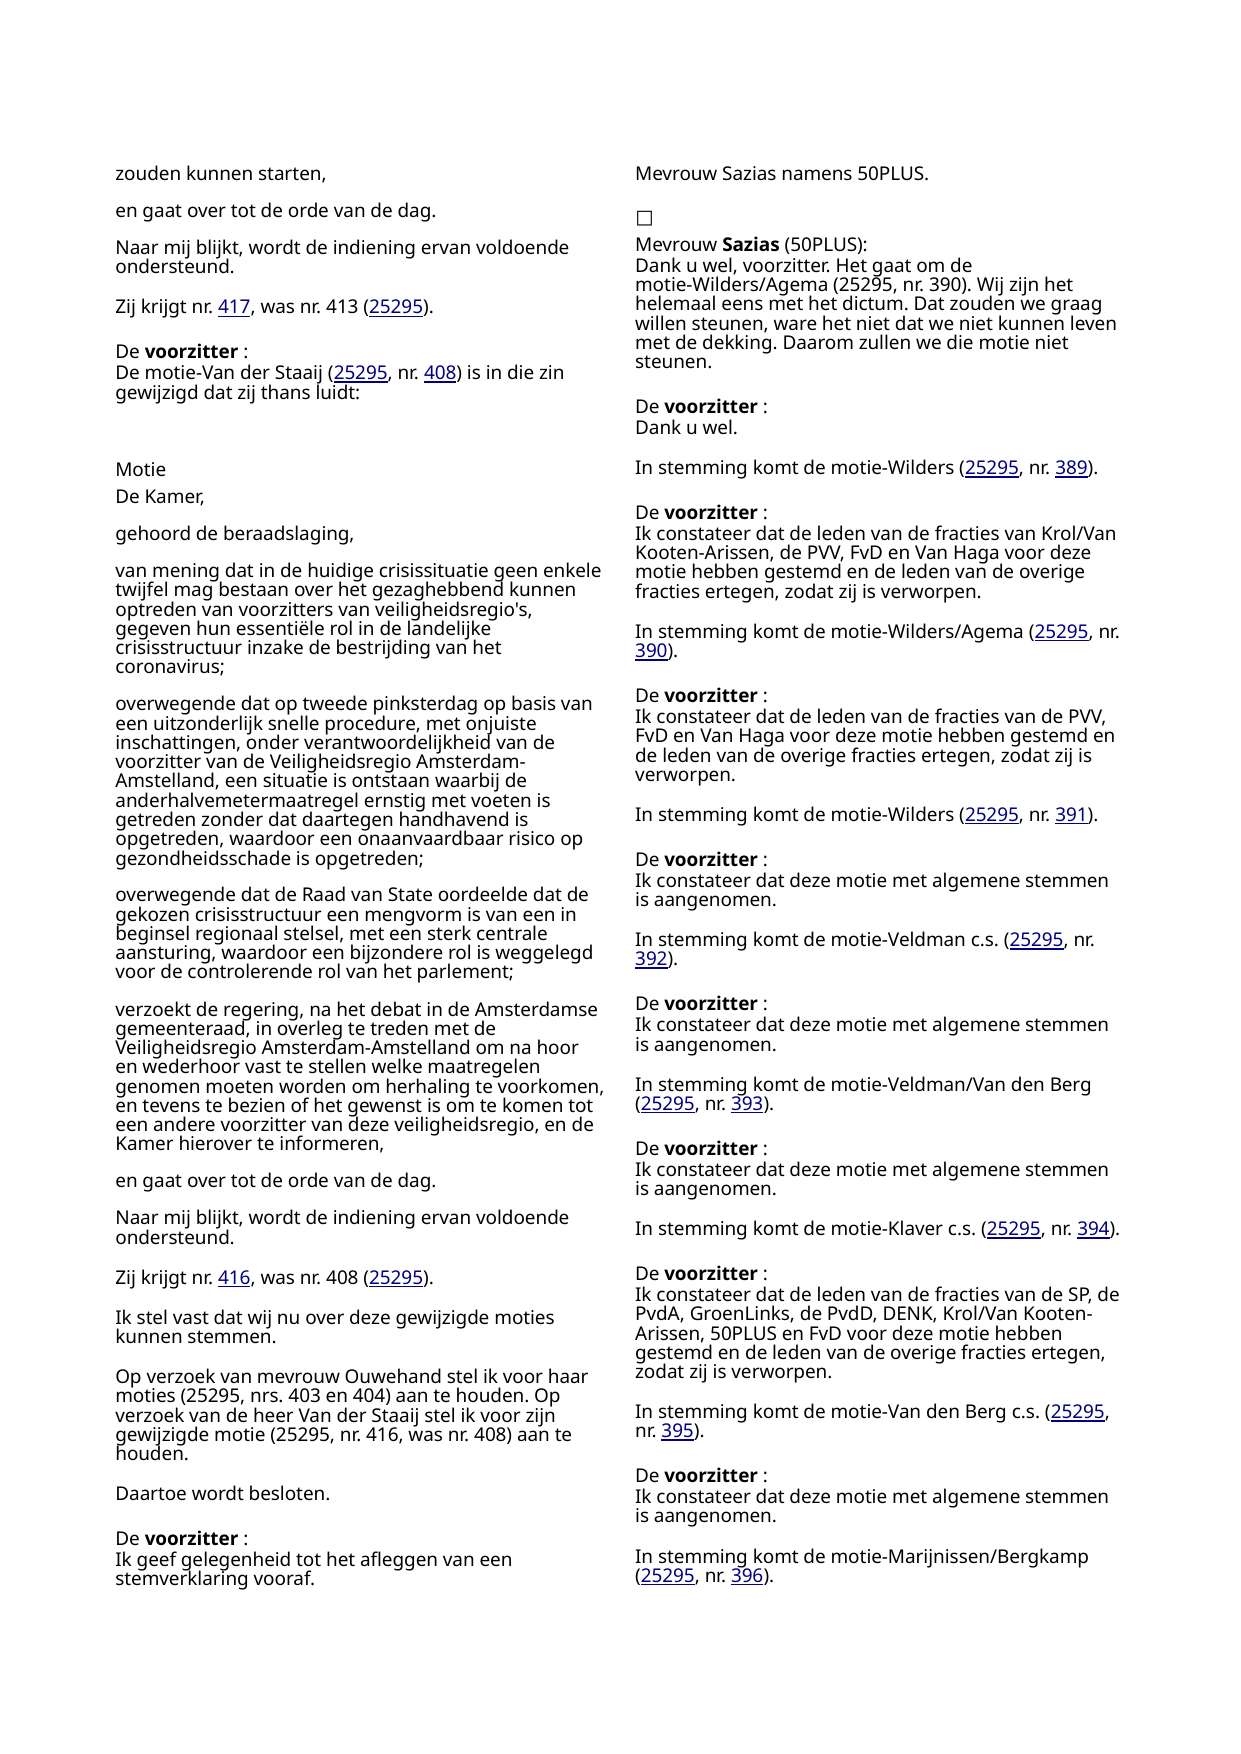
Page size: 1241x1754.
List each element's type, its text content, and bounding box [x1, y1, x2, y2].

text Mevrouw Sazias (50PLUS): [635, 231, 1125, 257]
text van mening dat in de huidige crisissituatie geen enkele twijfel mag bestaan over het gezaghebbend kunnen optreden van voorzitters van veiligheidsregio's, gegeven hun essentiële rol in de landelijke crisisstructuur inzake de bestrijding van het coronavirus; [115, 562, 605, 678]
text Op verzoek van mevrouw Ouwehand stel ik voor haar moties (25295, nrs. 403 en 404) aan te houden. Op verzoek van de heer Van der Staaij stel ik voor zijn gewijzigde motie (25295, nr. 416, was nr. 408) aan te houden. [115, 1368, 605, 1464]
text In stemming komt de motie-Klaver c.s. (25295, nr. 394). [635, 1220, 1125, 1239]
text verzoekt de regering, na het debat in de Amsterdamse gemeenteraad, in overleg te treden met de Veiligheidsregio Amsterdam-Amstelland om na hoor en wederhoor vast te stellen welke maatregelen genomen moeten worden om herhaling te voorkomen, en tevens te bezien of het gewenst is om te komen tot een andere voorzitter van deze veiligheidsregio, en de Kamer hierover te informeren, [115, 1001, 605, 1155]
text In stemming komt de motie-Wilders (25295, nr. 389). [635, 459, 1125, 478]
text Zij krijgt nr. 417, was nr. 413 (25295). [115, 298, 605, 318]
text Zij krijgt nr. 416, was nr. 408 (25295). [115, 1269, 605, 1288]
text Dank u wel, voorzitter. Het gaat om de motie-Wilders/Agema (25295, nr. 390). Wij zijn het helemaal eens met het dictum. Dat zouden we graag willen steunen, ware het niet dat we niet kunnen leven met de dekking. Daarom zullen we die motie niet steunen. [635, 257, 1125, 372]
text In stemming komt de motie-Veldman c.s. (25295, nr. 392). [635, 931, 1125, 970]
text De voorzitter : [635, 1135, 1125, 1161]
text De voorzitter : [115, 339, 605, 364]
text De voorzitter : [635, 1462, 1125, 1488]
text overwegende dat op tweede pinksterdag op basis van een uitzonderlijk snelle procedure, met onjuiste inschattingen, onder verantwoordelijkheid van de voorzitter van de Veiligheidsregio Amsterdam-Amstelland, een situatie is ontstaan waarbij de anderhalvemetermaatregel ernstig met voeten is getreden zonder dat daartegen handhavend is opgetreden, waardoor een onaanvaardbaar risico op gezondheidsschade is opgetreden; [115, 695, 605, 869]
text overwegende dat de Raad van State oordeelde dat de gekozen crisisstructuur een mengvorm is van een in beginsel regionaal stelsel, met een sterk centrale aansturing, waardoor een bijzondere rol is weggelegd voor de controlerende rol van het parlement; [115, 886, 605, 983]
text De motie-Van der Staaij (25295, nr. 408) is in die zin gewijzigd dat zij thans luidt: [115, 364, 605, 403]
text In stemming komt de motie-Veldman/Van den Berg (25295, nr. 393). [635, 1076, 1125, 1114]
text Ik constateer dat deze motie met algemene stemmen is aangenomen. [635, 872, 1125, 910]
text en gaat over tot de orde van de dag. [115, 202, 605, 222]
text Dank u wel. [635, 419, 1125, 438]
text Mevrouw Sazias namens 50PLUS. [635, 165, 1125, 184]
text De voorzitter : [635, 846, 1125, 872]
text In stemming komt de motie-Van den Berg c.s. (25295, nr. 395). [635, 1403, 1125, 1442]
text De voorzitter : [115, 1525, 605, 1551]
text Ik constateer dat de leden van de fracties van Krol/Van Kooten-Arissen, de PVV, FvD en Van Haga voor deze motie hebben gestemd en de leden van de overige fracties ertegen, zodat zij is verworpen. [635, 525, 1125, 602]
text In stemming komt de motie-Wilders/Agema (25295, nr. 390). [635, 623, 1125, 661]
text De voorzitter : [635, 991, 1125, 1016]
text Ik constateer dat de leden van de fracties van de SP, de PvdA, GroenLinks, de PvdD, DENK, Krol/Van Kooten-Arissen, 50PLUS en FvD voor deze motie hebben gestemd en de leden van de overige fracties ertegen, zodat zij is verworpen. [635, 1286, 1125, 1382]
text In stemming komt de motie-Marijnissen/Bergkamp (25295, nr. 396). [635, 1548, 1125, 1586]
text De Kamer, [115, 488, 605, 507]
text ⬜ [635, 205, 1125, 231]
text Daartoe wordt besloten. [115, 1485, 605, 1504]
text De voorzitter : [635, 393, 1125, 419]
text Ik constateer dat deze motie met algemene stemmen is aangenomen. [635, 1016, 1125, 1055]
text In stemming komt de motie-Wilders (25295, nr. 391). [635, 806, 1125, 825]
text De voorzitter : [635, 1260, 1125, 1286]
text Motie [115, 456, 605, 482]
text Naar mij blijkt, wordt de indiening ervan voldoende ondersteund. [115, 1209, 605, 1248]
text zouden kunnen starten, [115, 165, 605, 184]
text Naar mij blijkt, wordt de indiening ervan voldoende ondersteund. [115, 239, 605, 278]
text Ik constateer dat deze motie met algemene stemmen is aangenomen. [635, 1488, 1125, 1527]
text gehoord de beraadslaging, [115, 525, 605, 544]
text Ik constateer dat deze motie met algemene stemmen is aangenomen. [635, 1161, 1125, 1199]
text en gaat over tot de orde van de dag. [115, 1172, 605, 1192]
text De voorzitter : [635, 499, 1125, 525]
text De voorzitter : [635, 682, 1125, 708]
text Ik stel vast dat wij nu over deze gewijzigde moties kunnen stemmen. [115, 1309, 605, 1347]
text Ik constateer dat de leden van de fracties van de PVV, FvD en Van Haga voor deze motie hebben gestemd en de leden van de overige fracties ertegen, zodat zij is verworpen. [635, 708, 1125, 785]
text Ik geef gelegenheid tot het afleggen van een stemverklaring vooraf. [115, 1551, 605, 1589]
